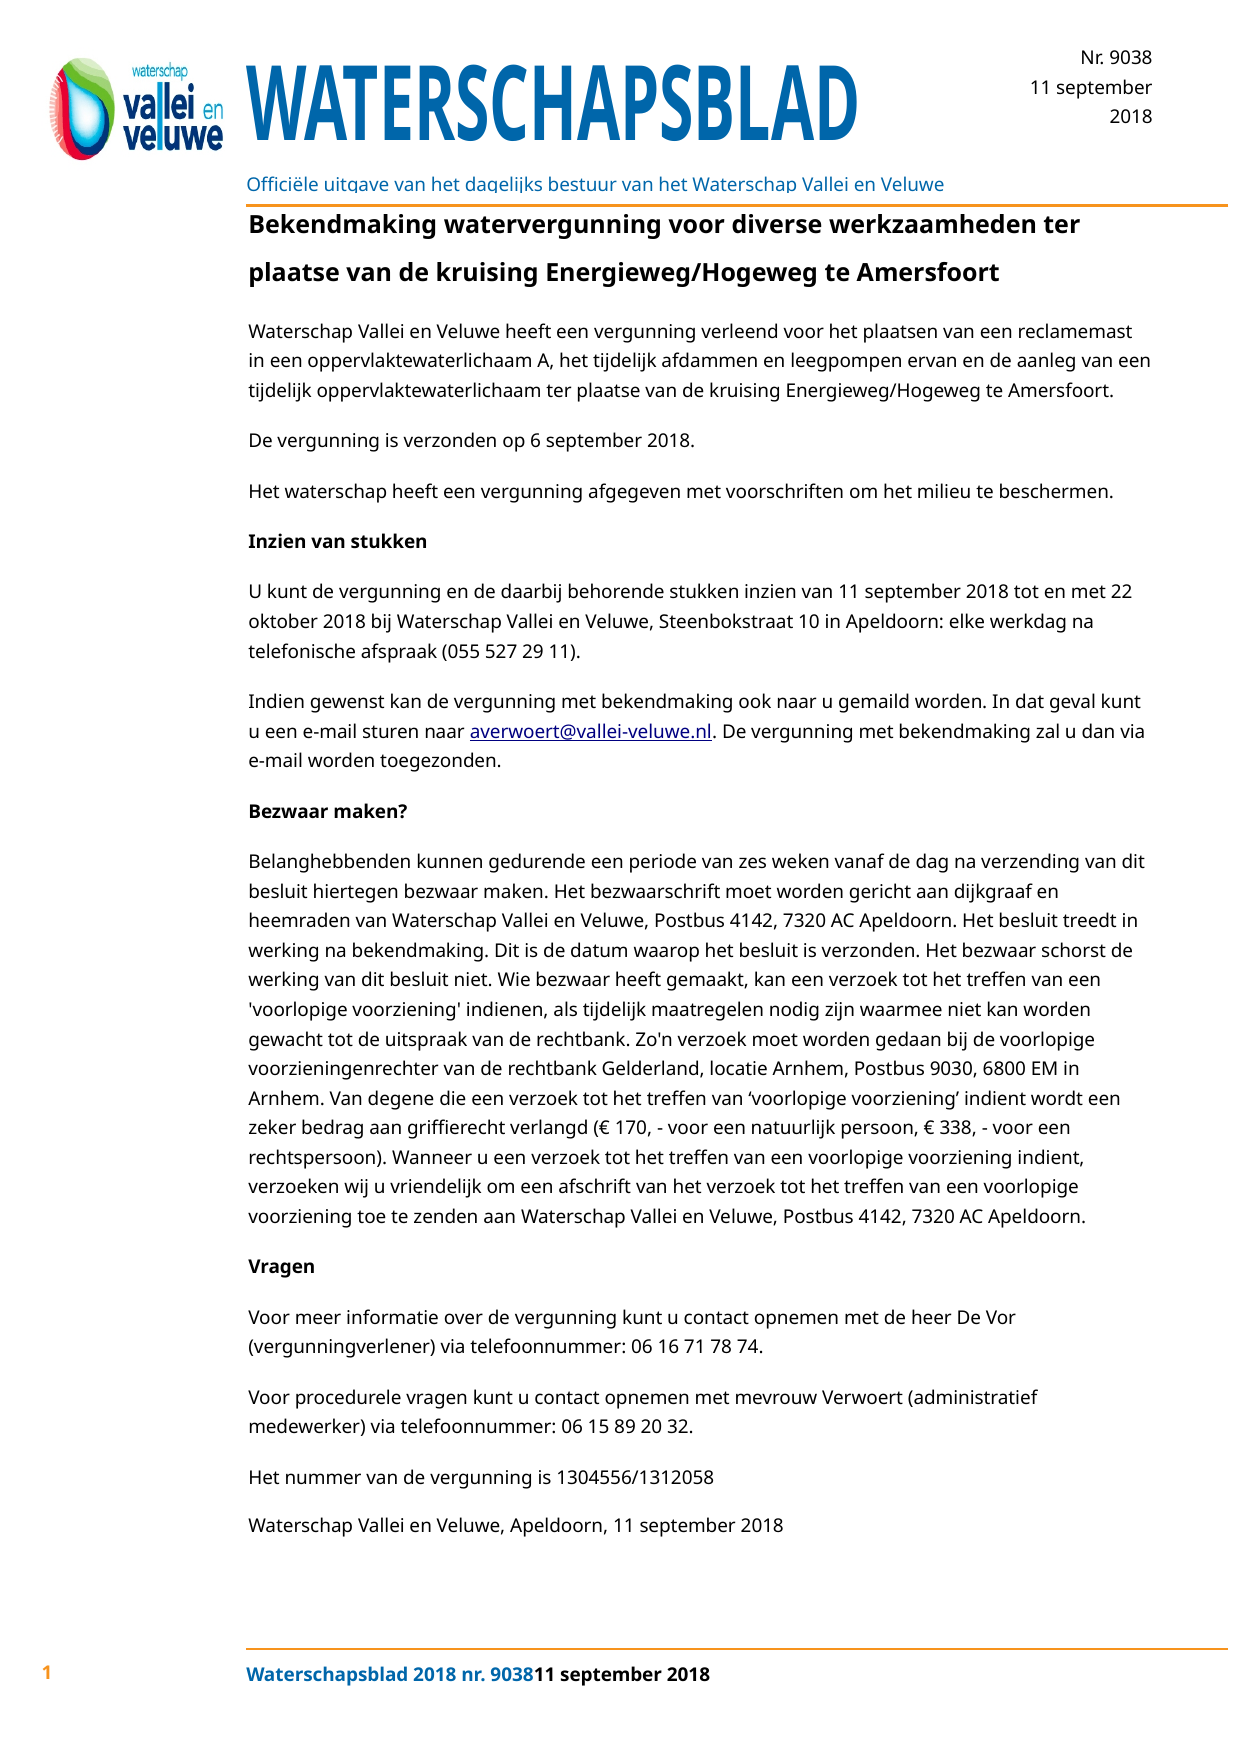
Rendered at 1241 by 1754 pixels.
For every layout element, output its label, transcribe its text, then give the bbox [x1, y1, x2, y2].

text Bezwaar maken? [248, 798, 1152, 824]
text De vergunning is verzonden op 6 september 2018. [248, 427, 1152, 453]
text Belanghebbenden kunnen gedurende een periode van zes weken vanaf de dag na verzending van dit besluit hiertegen bezwaar maken. Het bezwaarschrift moet worden gericht aan dijkgraaf en heemraden van Waterschap Vallei en Veluwe, Postbus 4142, 7320 AC Apeldoorn. Het besluit treedt in werking na bekendmaking. Dit is de datum waarop het besluit is verzonden. Het bezwaar schorst de werking van dit besluit niet. Wie bezwaar heeft gemaakt, kan een verzoek tot het treffen van een 'voorlopige voorziening' indienen, als tijdelijk maatregelen nodig zijn waarmee niet kan worden gewacht tot de uitspraak van de rechtbank. Zo'n verzoek moet worden gedaan bij de voorlopige voorzieningenrechter van de rechtbank Gelderland, locatie Arnhem, Postbus 9030, 6800 EM in Arnhem. Van degene die een verzoek tot het treffen van ‘voorlopige voorziening’ indient wordt een zeker bedrag aan griffierecht verlangd (€ 170, - voor een natuurlijk persoon, € 338, - voor een rechtspersoon). Wanneer u een verzoek tot het treffen van een voorlopige voorziening indient, verzoeken wij u vriendelijk om een afschrift van het verzoek tot het treffen van een voorlopige voorziening toe te zenden aan Waterschap Vallei en Veluwe, Postbus 4142, 7320 AC Apeldoorn. [248, 848, 1152, 1229]
text Voor procedurele vragen kunt u contact opnemen met mevrouw Verwoert (administratief medewerker) via telefoonnummer: 06 15 89 20 32. [248, 1384, 1152, 1439]
text Indien gewenst kan de vergunning met bekendmaking ook naar u gemaild worden. In dat geval kunt u een e-mail sturen naar averwoert@vallei-veluwe.nl. De vergunning met bekendmaking zal u dan via e-mail worden toegezonden. [248, 688, 1152, 773]
text Voor meer informatie over de vergunning kunt u contact opnemen met de heer De Vor (vergunningverlener) via telefoonnummer: 06 16 71 78 74. [248, 1304, 1152, 1359]
text Het nummer van de vergunning is 1304556/1312058 [248, 1464, 1152, 1490]
text Waterschap Vallei en Veluwe, Apeldoorn, 11 september 2018 [248, 1512, 1152, 1538]
text Waterschap Vallei en Veluwe heeft een vergunning verleend voor het plaatsen van een reclamemast in een oppervlaktewaterlichaam A, het tijdelijk afdammen en leegpompen ervan en de aanleg van een tijdelijk oppervlaktewaterlichaam ter plaatse van de kruising Energieweg/Hogeweg te Amersfoort. [248, 318, 1152, 403]
text Het waterschap heeft een vergunning afgegeven met voorschriften om het milieu te beschermen. [248, 478, 1152, 504]
text Bekendmaking watervergunning voor diverse werkzaamheden ter plaatse van de kruising Energieweg/Hogeweg te Amersfoort [248, 207, 1152, 288]
picture [41, 47, 231, 172]
text Inzien van stukken [248, 528, 1152, 554]
text Vragen [248, 1254, 1152, 1279]
text U kunt de vergunning en de daarbij behorende stukken inzien van 11 september 2018 tot en met 22 oktober 2018 bij Waterschap Vallei en Veluwe, Steenbokstraat 10 in Apeldoorn: elke werkdag na telefonische afspraak (055 527 29 11). [248, 579, 1152, 664]
